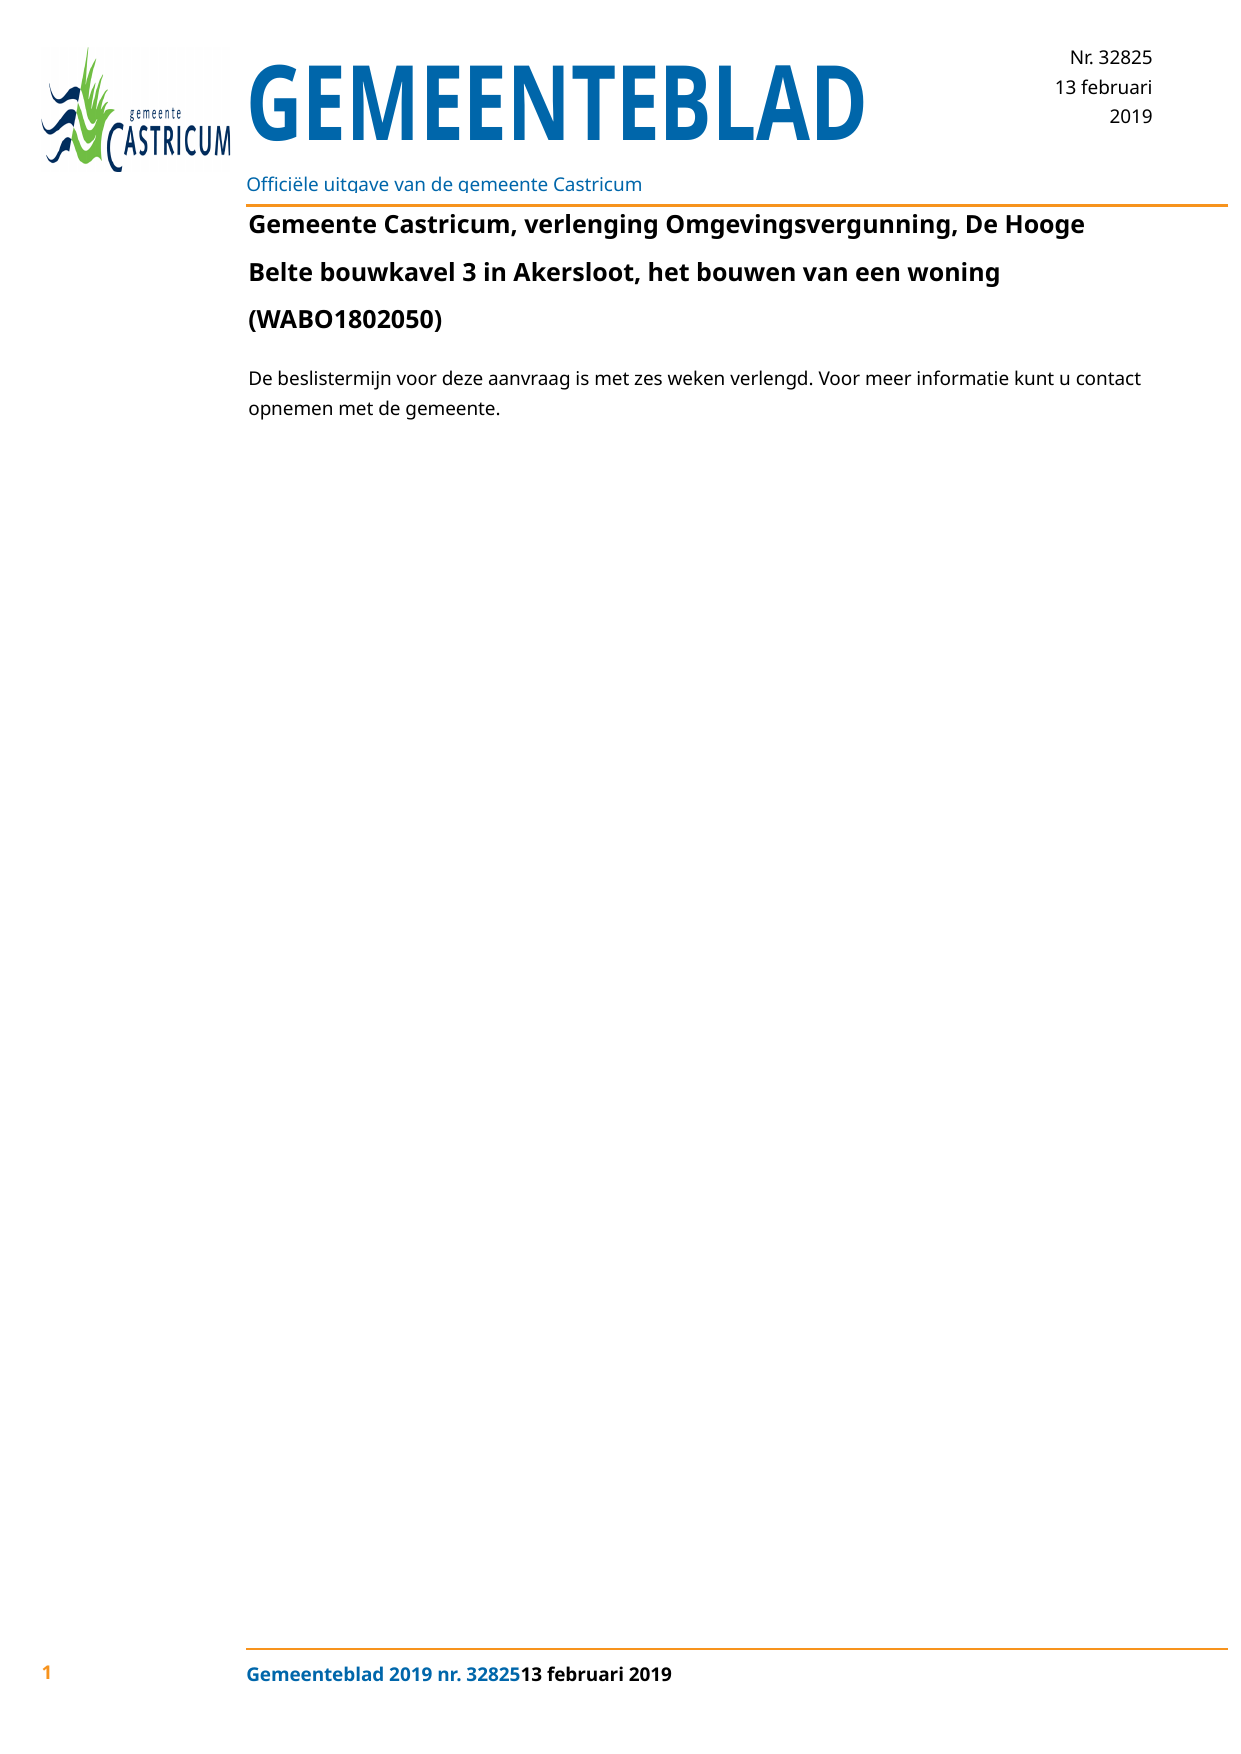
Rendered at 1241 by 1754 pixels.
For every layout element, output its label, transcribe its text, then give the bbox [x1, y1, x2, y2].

text Gemeente Castricum, verlenging Omgevingsvergunning, De Hooge Belte bouwkavel 3 in Akersloot, het bouwen van een woning (WABO1802050) [248, 207, 1152, 336]
picture [41, 47, 231, 172]
text De beslistermijn voor deze aanvraag is met zes weken verlengd. Voor meer informatie kunt u contact opnemen met de gemeente. [248, 366, 1152, 421]
